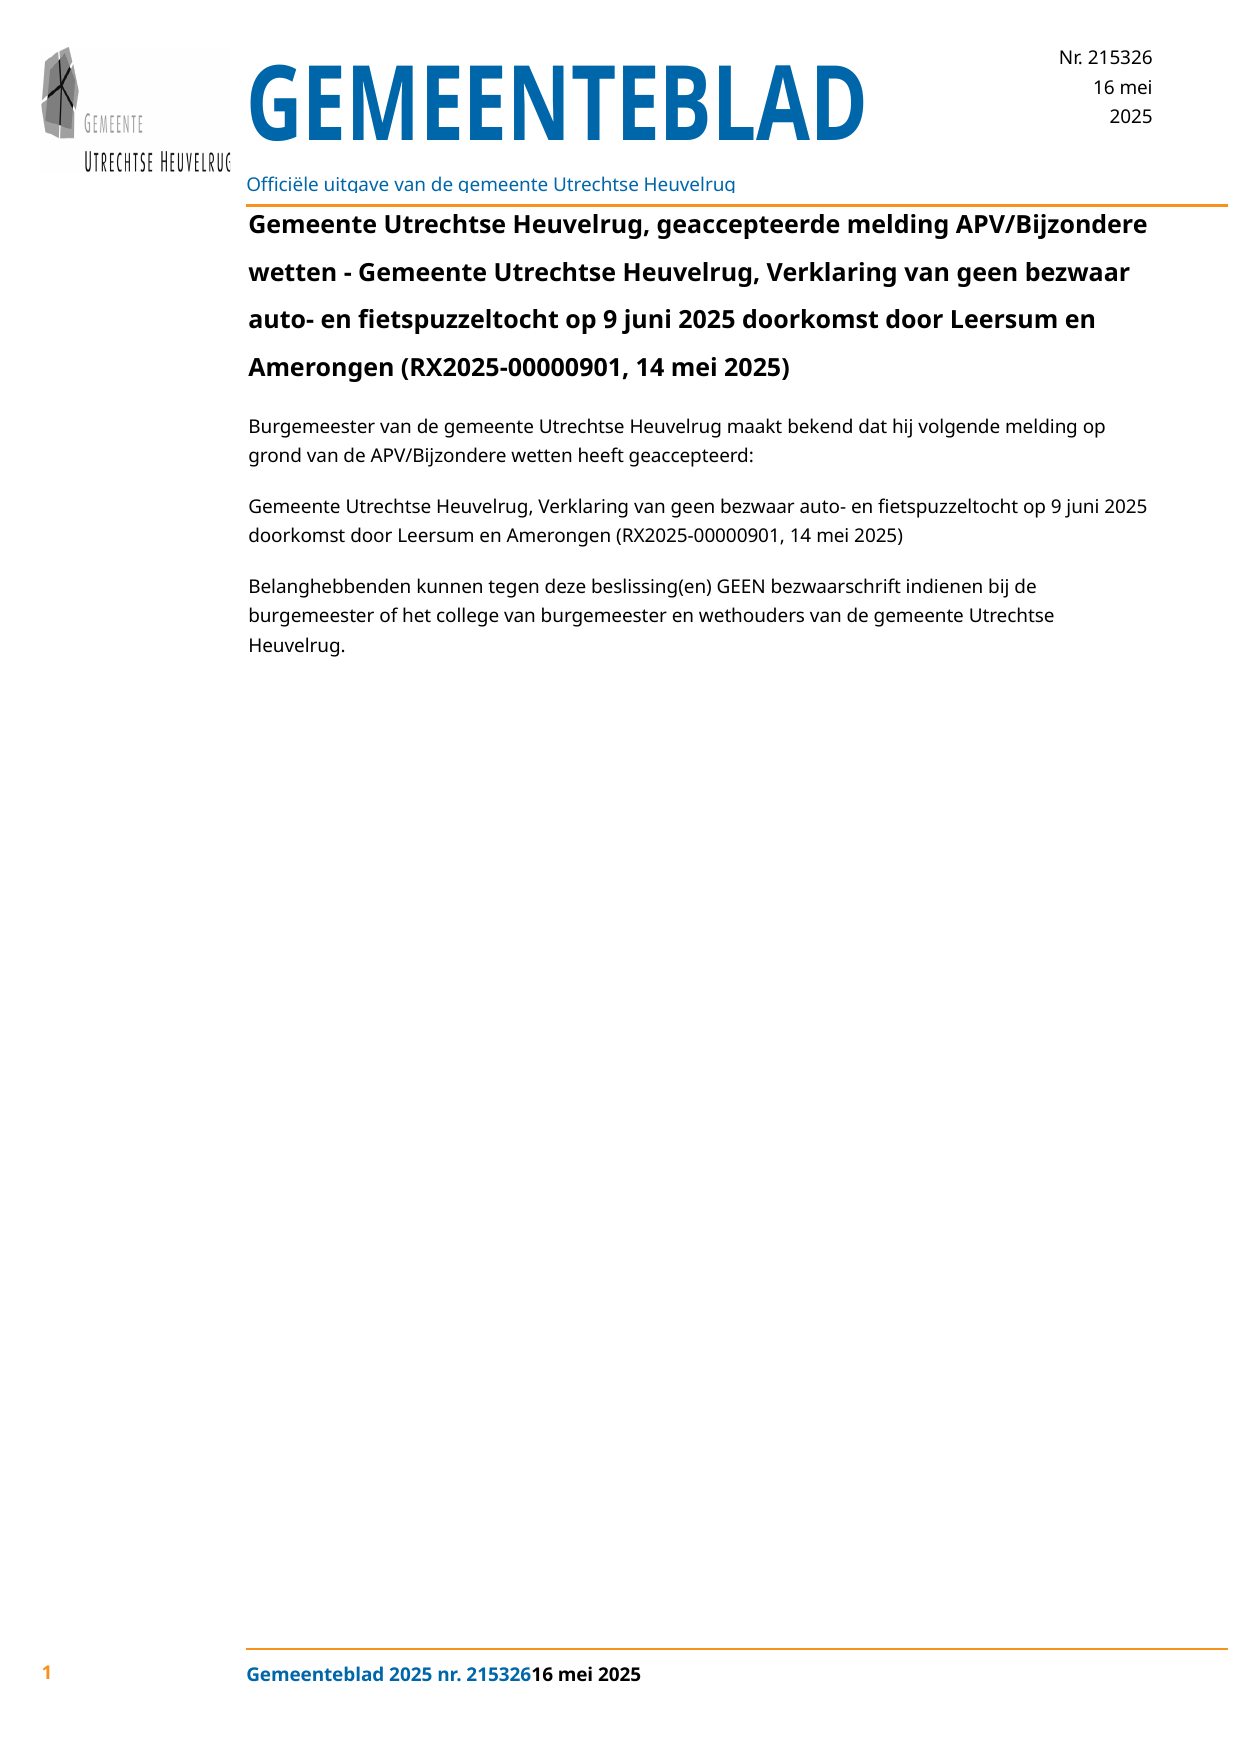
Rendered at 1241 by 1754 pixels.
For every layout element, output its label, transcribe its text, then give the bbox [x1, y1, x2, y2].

text Belanghebbenden kunnen tegen deze beslissing(en) GEEN bezwaarschrift indienen bij de burgemeester of het college van burgemeester en wethouders van de gemeente Utrechtse Heuvelrug. [248, 573, 1152, 658]
picture [41, 47, 231, 172]
text Burgemeester van de gemeente Utrechtse Heuvelrug maakt bekend dat hij volgende melding op grond van de APV/Bijzondere wetten heeft geaccepteerd: [248, 413, 1152, 468]
text Gemeente Utrechtse Heuvelrug, Verklaring van geen bezwaar auto- en fietspuzzeltocht op 9 juni 2025 doorkomst door Leersum en Amerongen (RX2025-00000901, 14 mei 2025) [248, 493, 1152, 548]
text Gemeente Utrechtse Heuvelrug, geaccepteerde melding APV/Bijzondere wetten - Gemeente Utrechtse Heuvelrug, Verklaring van geen bezwaar auto- en fietspuzzeltocht op 9 juni 2025 doorkomst door Leersum en Amerongen (RX2025-00000901, 14 mei 2025) [248, 207, 1152, 384]
